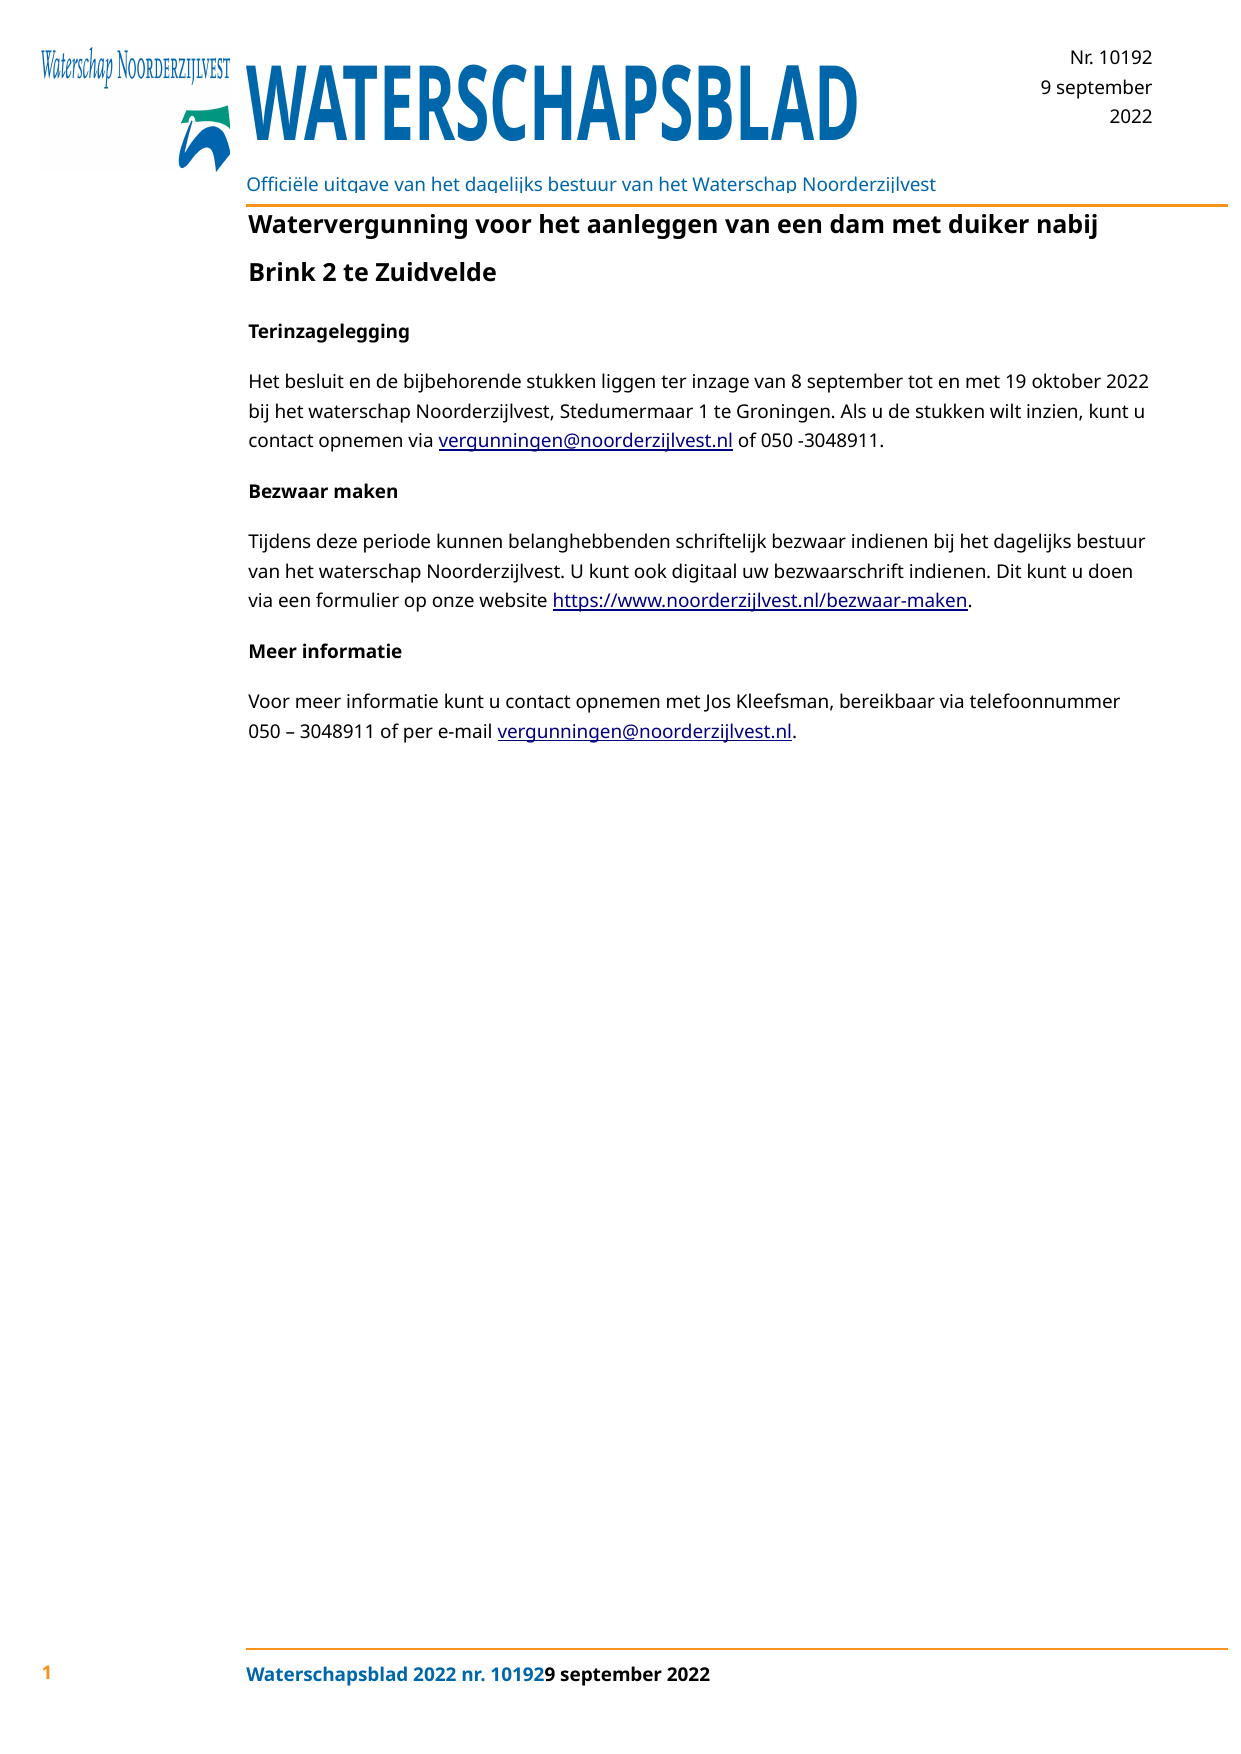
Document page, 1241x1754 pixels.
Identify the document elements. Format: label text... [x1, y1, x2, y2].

text Tijdens deze periode kunnen belanghebbenden schriftelijk bezwaar indienen bij het dagelijks bestuur van het waterschap Noorderzijlvest. U kunt ook digitaal uw bezwaarschrift indienen. Dit kunt u doen via een formulier op onze website https://www.noorderzijlvest.nl/bezwaar-maken. [248, 528, 1152, 613]
text Voor meer informatie kunt u contact opnemen met Jos Kleefsman, bereikbaar via telefoonnummer 050 – 3048911 of per e-mail vergunningen@noorderzijlvest.nl. [248, 688, 1152, 744]
picture [41, 47, 231, 172]
text Watervergunning voor het aanleggen van een dam met duiker nabij Brink 2 te Zuidvelde [248, 207, 1152, 288]
text Het besluit en de bijbehorende stukken liggen ter inzage van 8 september tot en met 19 oktober 2022 bij het waterschap Noorderzijlvest, Stedumermaar 1 te Groningen. Als u de stukken wilt inzien, kunt u contact opnemen via vergunningen@noorderzijlvest.nl of 050 -3048911. [248, 368, 1152, 453]
text Terinzagelegging [248, 318, 1152, 344]
text Bezwaar maken [248, 478, 1152, 504]
text Meer informatie [248, 638, 1152, 664]
